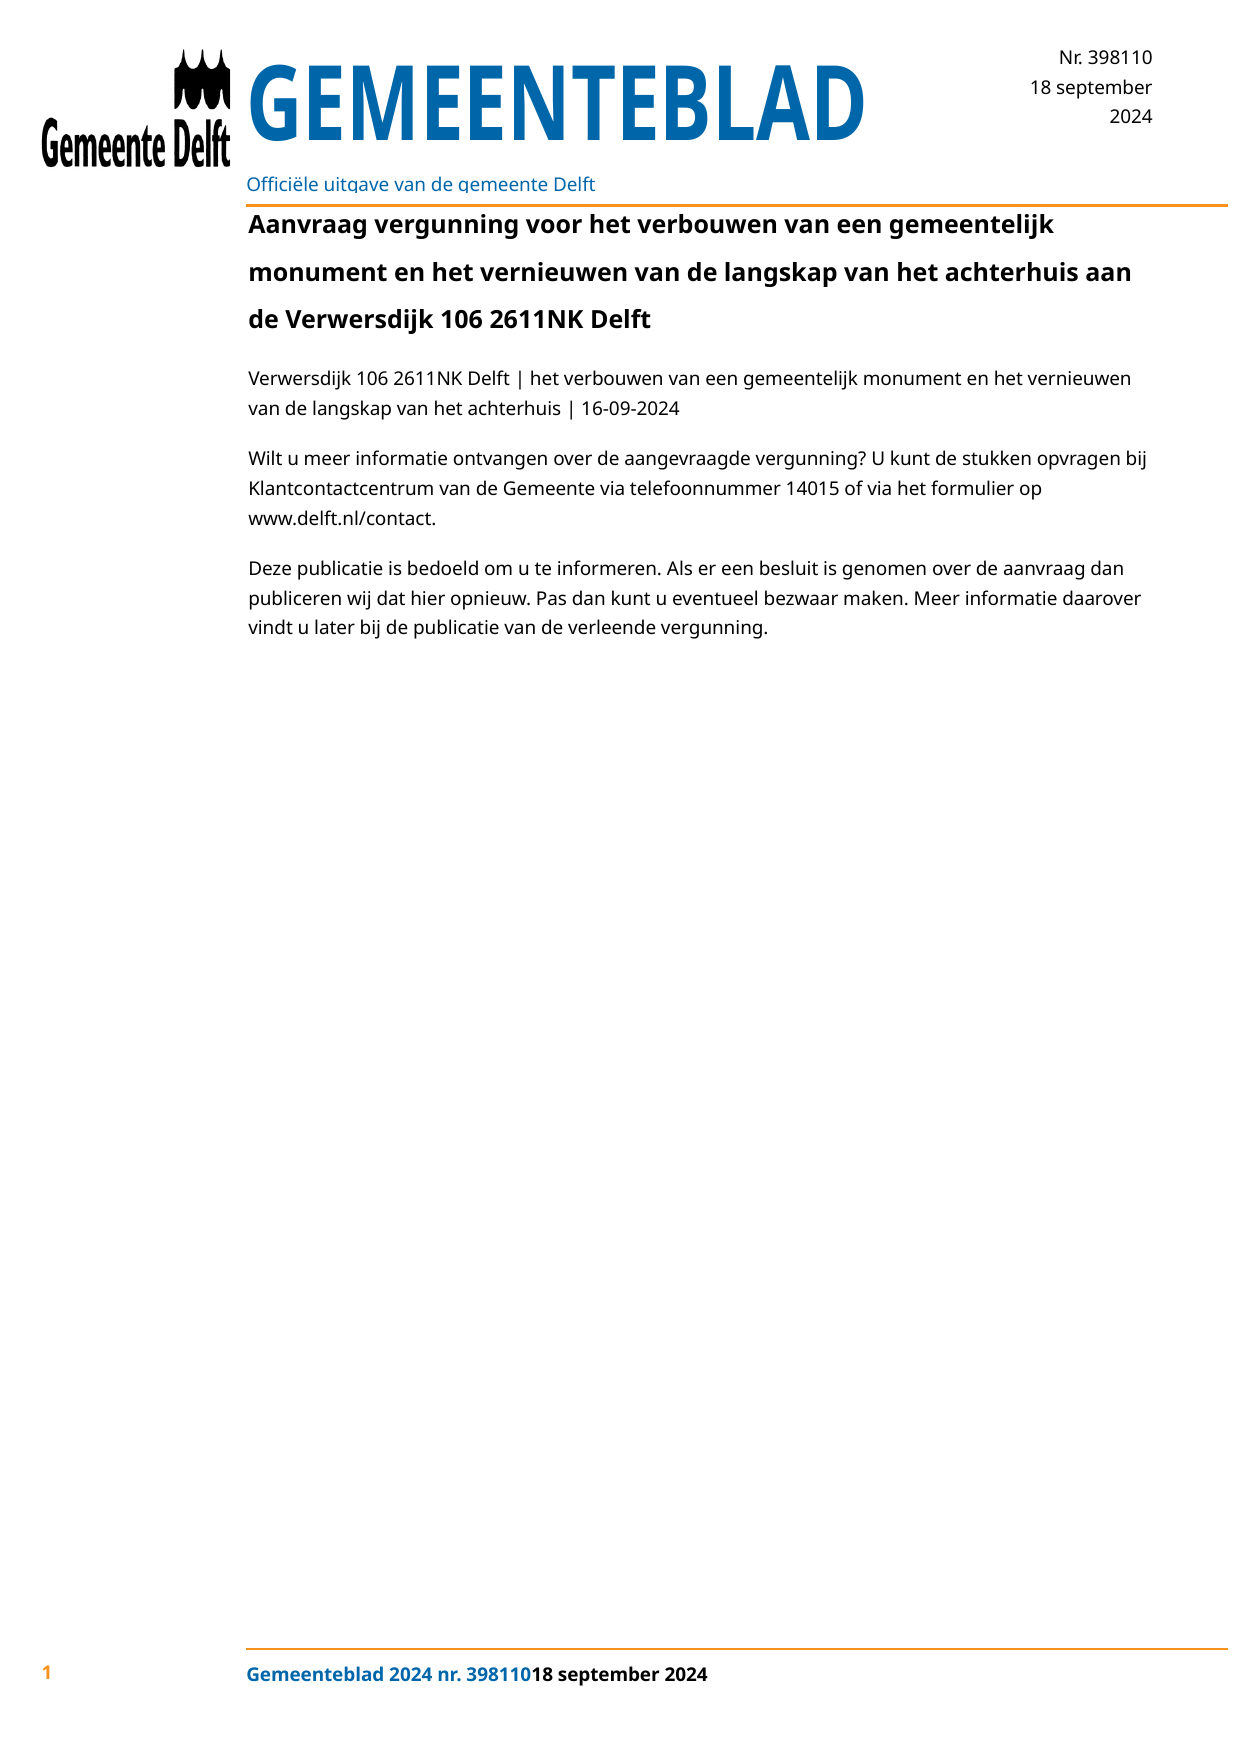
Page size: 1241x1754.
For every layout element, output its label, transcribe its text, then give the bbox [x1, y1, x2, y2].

text Aanvraag vergunning voor het verbouwen van een gemeentelijk monument en het vernieuwen van de langskap van het achterhuis aan de Verwersdijk 106 2611NK Delft [248, 207, 1152, 336]
text Verwersdijk 106 2611NK Delft | het verbouwen van een gemeentelijk monument en het vernieuwen van de langskap van het achterhuis | 16-09-2024 [248, 366, 1152, 421]
text Deze publicatie is bedoeld om u te informeren. Als er een besluit is genomen over de aanvraag dan publiceren wij dat hier opnieuw. Pas dan kunt u eventueel bezwaar maken. Meer informatie daarover vindt u later bij de publicatie van de verleende vergunning. [248, 555, 1152, 640]
picture [41, 47, 231, 172]
text Wilt u meer informatie ontvangen over de aangevraagde vergunning? U kunt de stukken opvragen bij Klantcontactcentrum van de Gemeente via telefoonnummer 14015 of via het formulier op www.delft.nl/contact. [248, 446, 1152, 530]
